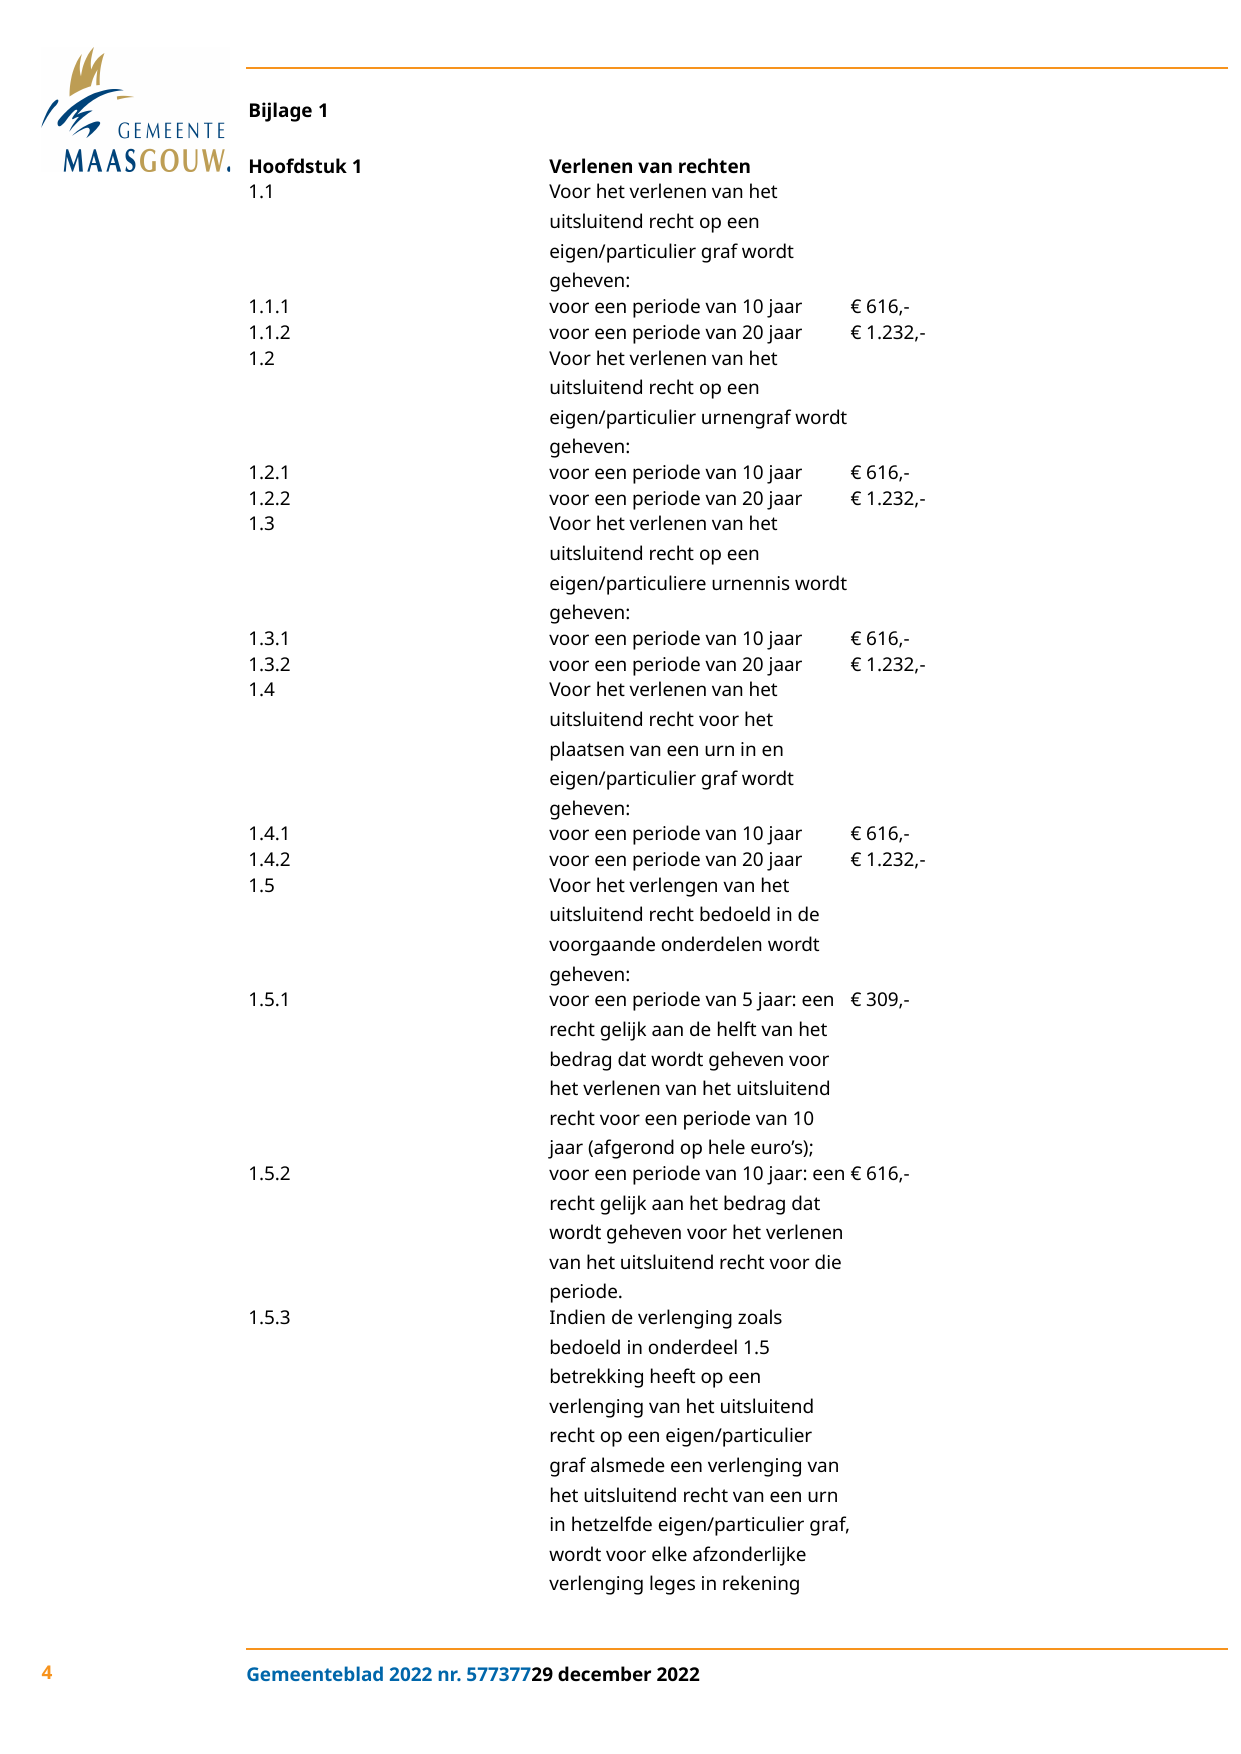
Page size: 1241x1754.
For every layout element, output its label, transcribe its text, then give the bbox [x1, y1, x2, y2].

table_cell [850, 1304, 1152, 1596]
table_cell € 1.232,- [850, 846, 1152, 872]
table_cell € 1.232,- [850, 651, 1152, 677]
table_header Verlenen van rechten [549, 153, 850, 179]
table_cell 1.4 [248, 677, 549, 821]
table_cell Voor het verlenen van het uitsluitend recht op een eigen/particuliere urnennis wordt geheven: [549, 511, 850, 625]
table_cell 1.4.1 [248, 821, 549, 846]
table_cell 1.1.2 [248, 319, 549, 345]
table_cell 1.1 [248, 179, 549, 293]
table_cell [850, 872, 1152, 987]
table_cell € 616,- [850, 459, 1152, 485]
table_cell Voor het verlenen van het uitsluitend recht op een eigen/particulier urnengraf wordt geheven: [549, 345, 850, 459]
table_cell [850, 511, 1152, 625]
table_cell voor een periode van 5 jaar: een recht gelijk aan de helft van het bedrag dat wordt geheven voor het verlenen van het uitsluitend recht voor een periode van 10 jaar (afgerond op hele euro’s); [549, 987, 850, 1160]
table_cell voor een periode van 10 jaar [549, 821, 850, 846]
table_cell 1.5.2 [248, 1160, 549, 1304]
table_cell 1.5.1 [248, 987, 549, 1160]
table_cell [850, 677, 1152, 821]
table_cell 1.2.2 [248, 485, 549, 511]
table_cell 1.3.1 [248, 625, 549, 651]
table_cell 1.4.2 [248, 846, 549, 872]
table_cell 1.2.1 [248, 459, 549, 485]
table_cell voor een periode van 20 jaar [549, 485, 850, 511]
table_cell voor een periode van 10 jaar [549, 459, 850, 485]
table_header [850, 153, 1152, 179]
table_cell voor een periode van 10 jaar [549, 625, 850, 651]
table_cell voor een periode van 20 jaar [549, 651, 850, 677]
table_cell 1.2 [248, 345, 549, 459]
table_cell Voor het verlenen van het uitsluitend recht voor het plaatsen van een urn in en eigen/particulier graf wordt geheven: [549, 677, 850, 821]
table_cell Indien de verlenging zoals bedoeld in onderdeel 1.5 betrekking heeft op een verlenging van het uitsluitend recht op een eigen/particulier graf alsmede een verlenging van het uitsluitend recht van een urn in hetzelfde eigen/particulier graf, wordt voor elke afzonderlijke verlenging leges in rekening [549, 1304, 850, 1596]
table_cell 1.5.3 [248, 1304, 549, 1596]
table_cell € 309,- [850, 987, 1152, 1160]
table_cell voor een periode van 20 jaar [549, 319, 850, 345]
table_cell € 1.232,- [850, 319, 1152, 345]
table_cell 1.1.1 [248, 293, 549, 319]
table_cell 1.3 [248, 511, 549, 625]
table_cell voor een periode van 20 jaar [549, 846, 850, 872]
table_cell 1.5 [248, 872, 549, 987]
picture [41, 47, 231, 172]
table_cell voor een periode van 10 jaar: een recht gelijk aan het bedrag dat wordt geheven voor het verlenen van het uitsluitend recht voor die periode. [549, 1160, 850, 1304]
table_cell [850, 345, 1152, 459]
table_cell [850, 179, 1152, 293]
table_cell € 1.232,- [850, 485, 1152, 511]
table_cell voor een periode van 10 jaar [549, 293, 850, 319]
text Bijlage 1 [248, 95, 1152, 123]
table_cell Voor het verlenen van het uitsluitend recht op een eigen/particulier graf wordt geheven: [549, 179, 850, 293]
table_cell € 616,- [850, 625, 1152, 651]
table_cell € 616,- [850, 1160, 1152, 1304]
table_cell Voor het verlengen van het uitsluitend recht bedoeld in de voorgaande onderdelen wordt geheven: [549, 872, 850, 987]
table_cell € 616,- [850, 821, 1152, 846]
table_cell 1.3.2 [248, 651, 549, 677]
table_header Hoofdstuk 1 [248, 153, 549, 179]
table_cell € 616,- [850, 293, 1152, 319]
